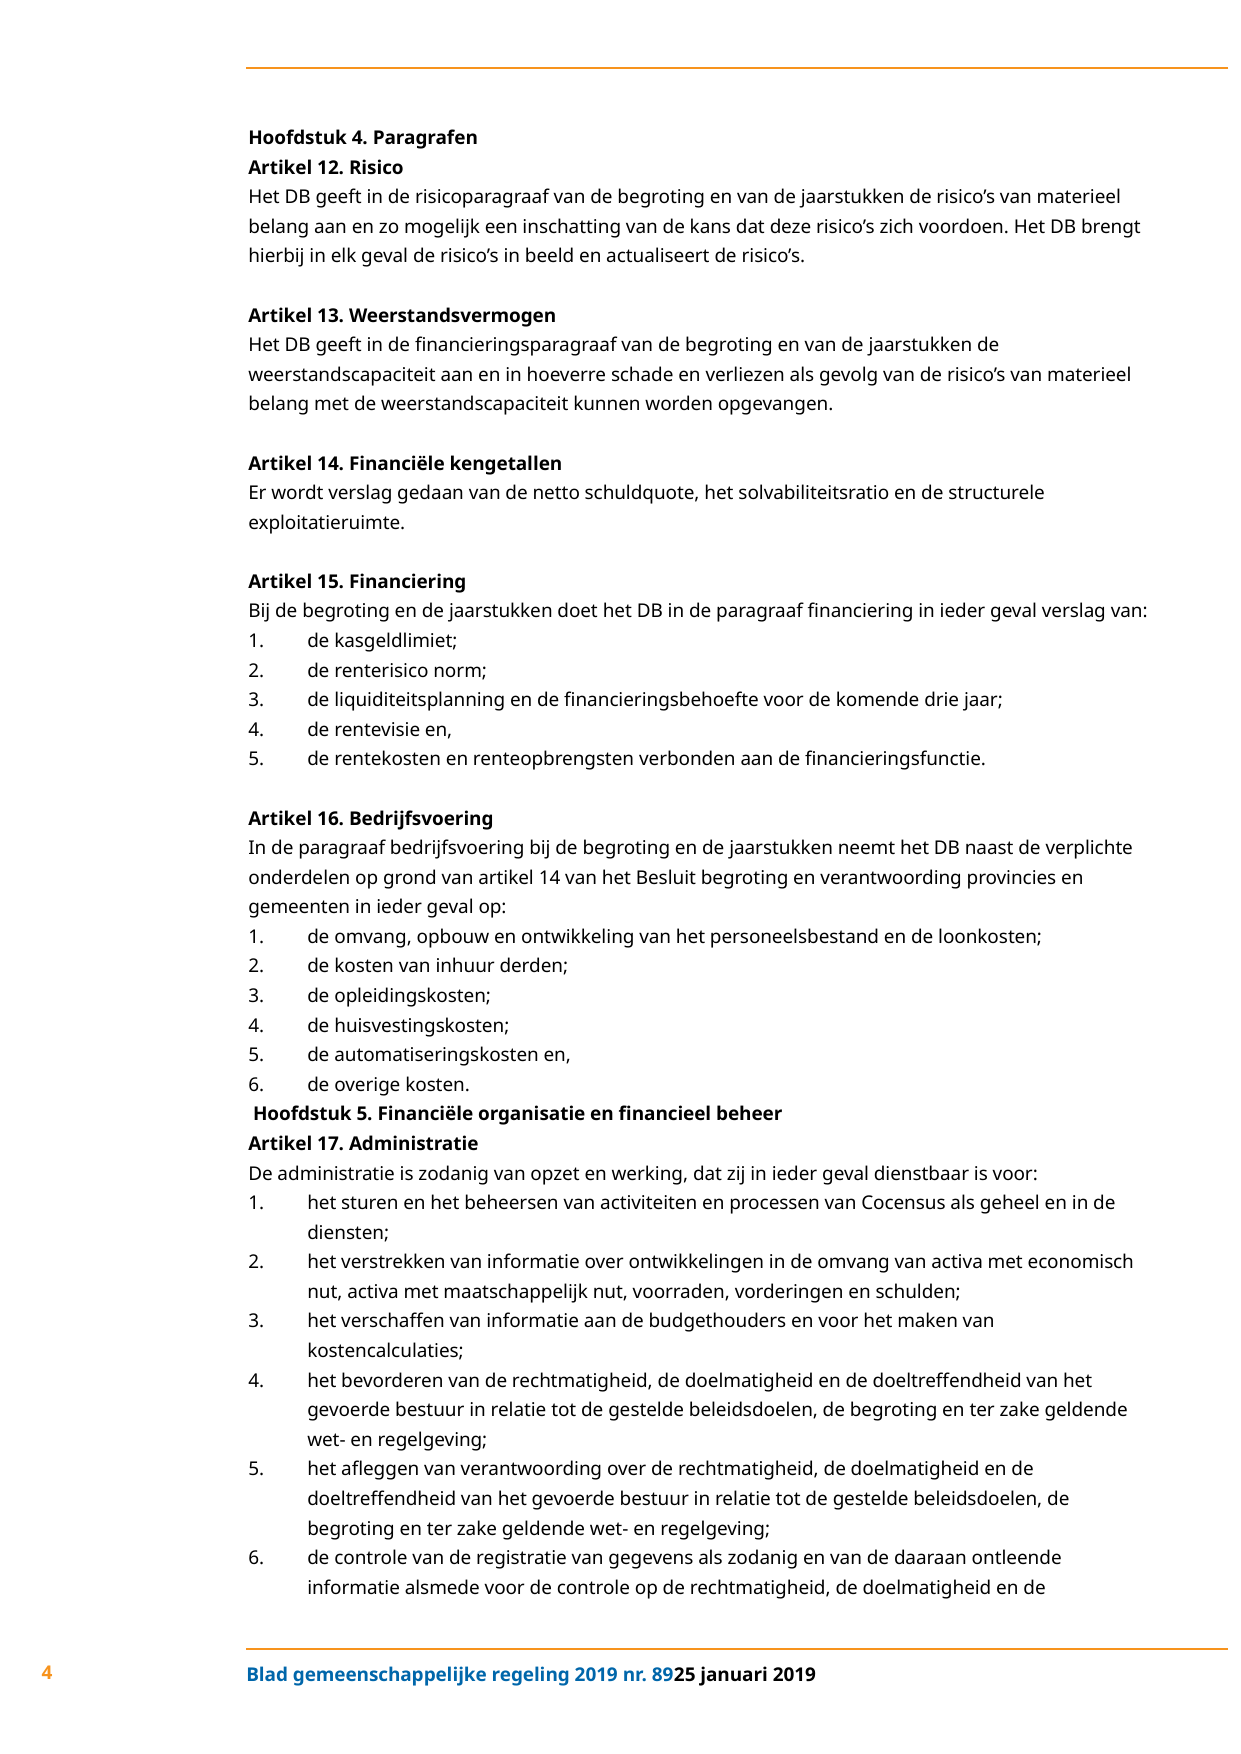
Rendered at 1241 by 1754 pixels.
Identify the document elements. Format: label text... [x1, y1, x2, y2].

text Artikel 15. Financiering [248, 568, 1152, 594]
list het verstrekken van informatie over ontwikkelingen in de omvang van activa met economisch nut, activa met maatschappelijk nut, voorraden, vorderingen en schulden; [248, 1248, 1152, 1304]
text Bij de begroting en de jaarstukken doet het DB in de paragraaf financiering in ieder geval verslag van: [248, 598, 1152, 623]
list de rentevisie en, [248, 716, 1152, 742]
text Het DB geeft in de financieringsparagraaf van de begroting en van de jaarstukken de weerstandscapaciteit aan en in hoeverre schade en verliezen als gevolg van de risico’s van materieel belang met de weerstandscapaciteit kunnen worden opgevangen. [248, 331, 1152, 416]
list de renterisico norm; [248, 657, 1152, 683]
list de automatiseringskosten en, [248, 1041, 1152, 1067]
text Artikel 13. Weerstandsvermogen [248, 302, 1152, 328]
text Hoofdstuk 4. Paragrafen [248, 124, 1152, 150]
list de omvang, opbouw en ontwikkeling van het personeelsbestand en de loonkosten; [248, 923, 1152, 949]
list het verschaffen van informatie aan de budgethouders en voor het maken van kostencalculaties; [248, 1308, 1152, 1363]
list de opleidingskosten; [248, 982, 1152, 1008]
list de kosten van inhuur derden; [248, 953, 1152, 978]
text De administratie is zodanig van opzet en werking, dat zij in ieder geval dienstbaar is voor: [248, 1160, 1152, 1186]
text Het DB geeft in de risicoparagraaf van de begroting en van de jaarstukken de risico’s van materieel belang aan en zo mogelijk een inschatting van de kans dat deze risico’s zich voordoen. Het DB brengt hierbij in elk geval de risico’s in beeld en actualiseert de risico’s. [248, 183, 1152, 268]
text Er wordt verslag gedaan van de netto schuldquote, het solvabiliteitsratio en de structurele exploitatieruimte. [248, 479, 1152, 535]
list de controle van de registratie van gegevens als zodanig en van de daaraan ontleende informatie alsmede voor de controle op de rechtmatigheid, de doelmatigheid en de [248, 1544, 1152, 1600]
list de rentekosten en renteopbrengsten verbonden aan de financieringsfunctie. [248, 746, 1152, 771]
picture [41, 47, 231, 172]
list de overige kosten. [248, 1071, 1152, 1097]
list het bevorderen van de rechtmatigheid, de doelmatigheid en de doeltreffendheid van het gevoerde bestuur in relatie tot de gestelde beleidsdoelen, de begroting en ter zake geldende wet- en regelgeving; [248, 1367, 1152, 1452]
text Hoofdstuk 5. Financiële organisatie en financieel beheer [248, 1101, 1152, 1126]
text Artikel 16. Bedrijfsvoering [248, 805, 1152, 831]
text Artikel 12. Risico [248, 154, 1152, 180]
text Artikel 17. Administratie [248, 1130, 1152, 1156]
text In de paragraaf bedrijfsvoering bij de begroting en de jaarstukken neemt het DB naast de verplichte onderdelen op grond van artikel 14 van het Besluit begroting en verantwoording provincies en gemeenten in ieder geval op: [248, 834, 1152, 919]
list het sturen en het beheersen van activiteiten en processen van Cocensus als geheel en in de diensten; [248, 1189, 1152, 1245]
list de kasgeldlimiet; [248, 627, 1152, 653]
list het afleggen van verantwoording over de rechtmatigheid, de doelmatigheid en de doeltreffendheid van het gevoerde bestuur in relatie tot de gestelde beleidsdoelen, de begroting en ter zake geldende wet- en regelgeving; [248, 1456, 1152, 1541]
list de liquiditeitsplanning en de financieringsbehoefte voor de komende drie jaar; [248, 686, 1152, 712]
text Artikel 14. Financiële kengetallen [248, 450, 1152, 476]
list de huisvestingskosten; [248, 1012, 1152, 1038]
